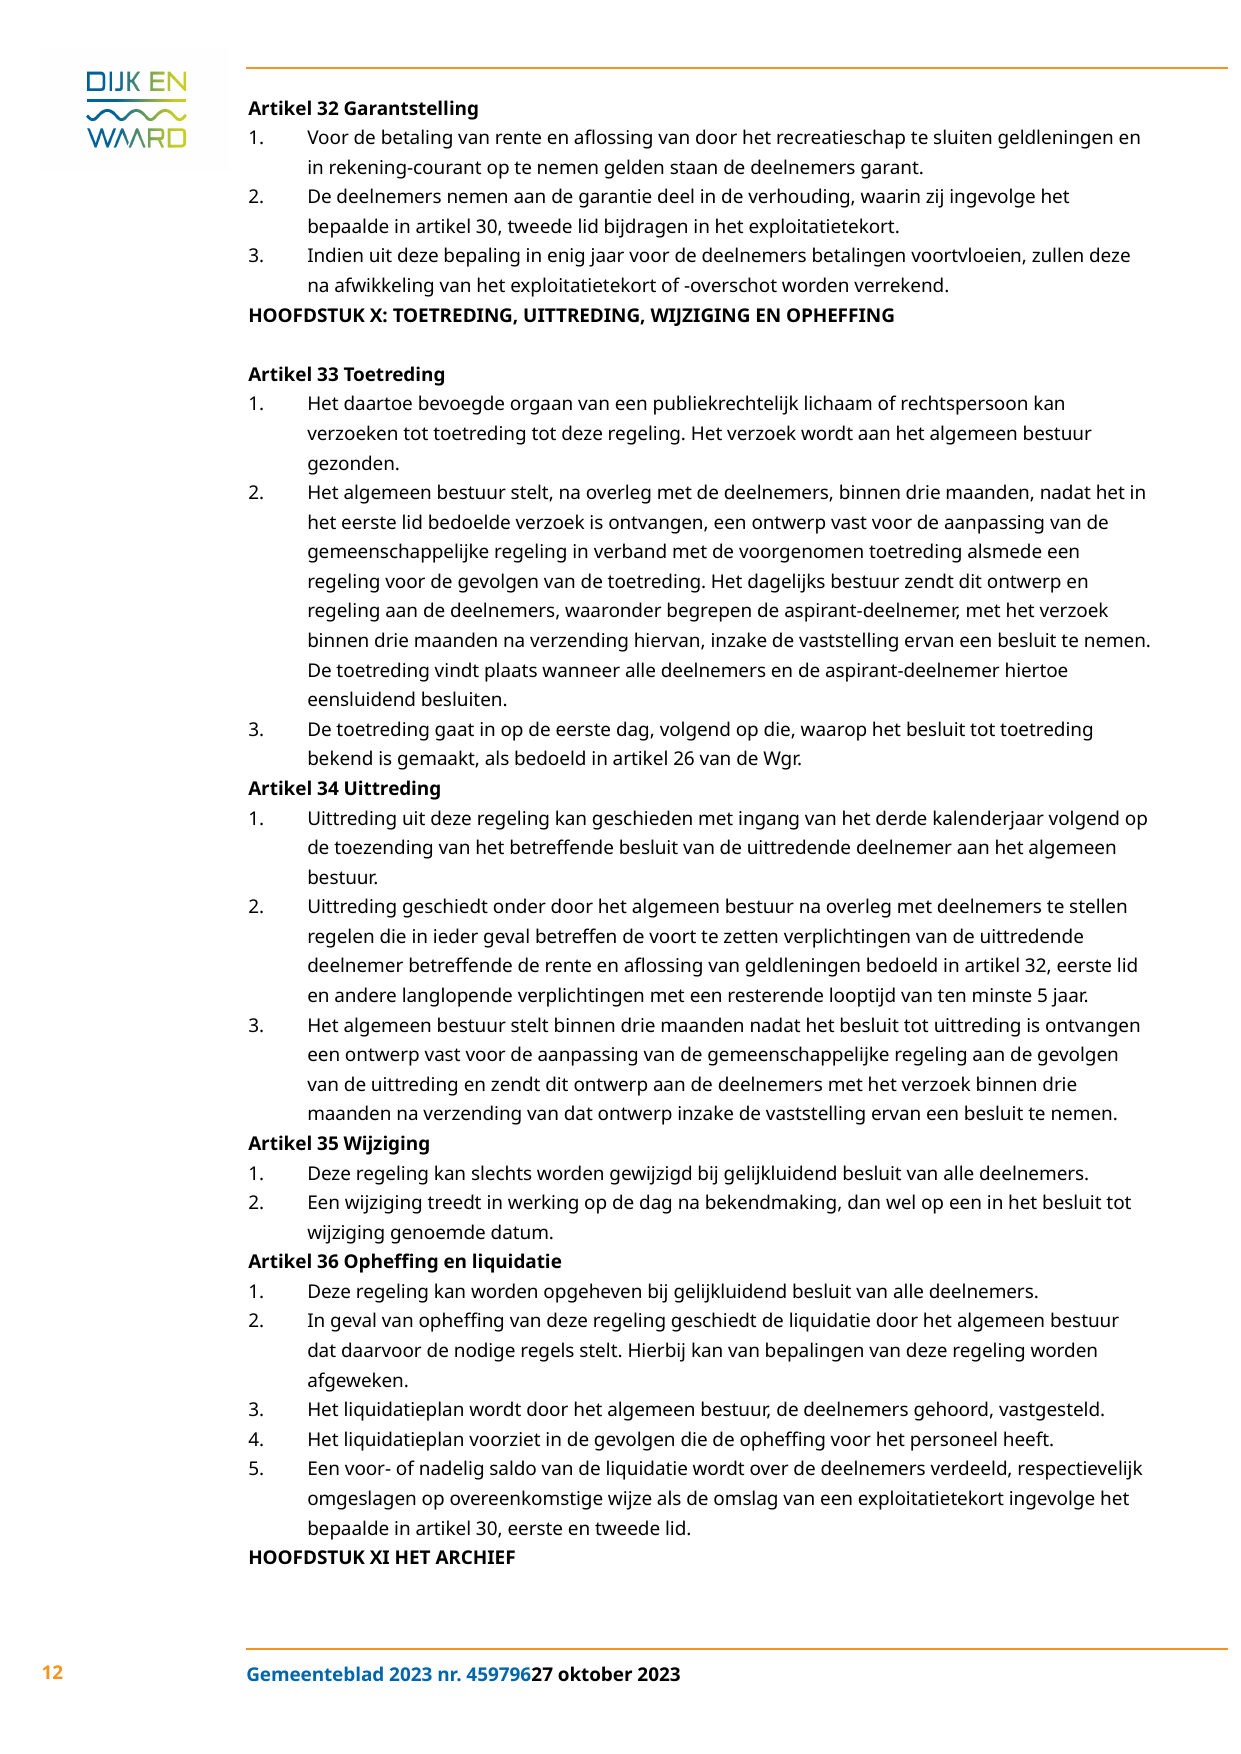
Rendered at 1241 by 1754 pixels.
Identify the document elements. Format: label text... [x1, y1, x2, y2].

list Het liquidatieplan wordt door het algemeen bestuur, de deelnemers gehoord, vastgesteld. [248, 1396, 1152, 1422]
list De toetreding gaat in op de eerste dag, volgend op die, waarop het besluit tot toetreding bekend is gemaakt, als bedoeld in artikel 26 van de Wgr. [248, 716, 1152, 771]
list Deze regeling kan worden opgeheven bij gelijkluidend besluit van alle deelnemers. [248, 1278, 1152, 1304]
list Uittreding uit deze regeling kan geschieden met ingang van het derde kalenderjaar volgend op de toezending van het betreffende besluit van de uittredende deelnemer aan het algemeen bestuur. [248, 805, 1152, 890]
text Artikel 35 Wijziging [248, 1130, 1152, 1156]
list Het algemeen bestuur stelt binnen drie maanden nadat het besluit tot uittreding is ontvangen een ontwerp vast voor de aanpassing van de gemeenschappelijke regeling aan de gevolgen van de uittreding en zendt dit ontwerp aan de deelnemers met het verzoek binnen drie maanden na verzending van dat ontwerp inzake de vaststelling ervan een besluit te nemen. [248, 1012, 1152, 1126]
list De deelnemers nemen aan de garantie deel in de verhouding, waarin zij ingevolge het bepaalde in artikel 30, tweede lid bijdragen in het exploitatietekort. [248, 183, 1152, 239]
text Artikel 36 Opheffing en liquidatie [248, 1248, 1152, 1274]
text Artikel 33 Toetreding [248, 361, 1152, 387]
list Een wijziging treedt in werking op de dag na bekendmaking, dan wel op een in het besluit tot wijziging genoemde datum. [248, 1189, 1152, 1245]
list In geval van opheffing van deze regeling geschiedt de liquidatie door het algemeen bestuur dat daarvoor de nodige regels stelt. Hierbij kan van bepalingen van deze regeling worden afgeweken. [248, 1308, 1152, 1393]
list Indien uit deze bepaling in enig jaar voor de deelnemers betalingen voortvloeien, zullen deze na afwikkeling van het exploitatietekort of -overschot worden verrekend. [248, 243, 1152, 298]
text Artikel 34 Uittreding [248, 775, 1152, 801]
text HOOFDSTUK X: TOETREDING, UITTREDING, WIJZIGING EN OPHEFFING [248, 302, 1152, 328]
picture [41, 47, 231, 172]
list Het algemeen bestuur stelt, na overleg met de deelnemers, binnen drie maanden, nadat het in het eerste lid bedoelde verzoek is ontvangen, een ontwerp vast voor de aanpassing van de gemeenschappelijke regeling in verband met de voorgenomen toetreding alsmede een regeling voor de gevolgen van de toetreding. Het dagelijks bestuur zendt dit ontwerp en regeling aan de deelnemers, waaronder begrepen de aspirant-deelnemer, met het verzoek binnen drie maanden na verzending hiervan, inzake de vaststelling ervan een besluit te nemen. De toetreding vindt plaats wanneer alle deelnemers en de aspirant-deelnemer hiertoe eensluidend besluiten. [248, 479, 1152, 712]
list Deze regeling kan slechts worden gewijzigd bij gelijkluidend besluit van alle deelnemers. [248, 1160, 1152, 1186]
list Het daartoe bevoegde orgaan van een publiekrechtelijk lichaam of rechtspersoon kan verzoeken tot toetreding tot deze regeling. Het verzoek wordt aan het algemeen bestuur gezonden. [248, 391, 1152, 476]
list Het liquidatieplan voorziet in de gevolgen die de opheffing voor het personeel heeft. [248, 1426, 1152, 1452]
list Een voor- of nadelig saldo van de liquidatie wordt over de deelnemers verdeeld, respectievelijk omgeslagen op overeenkomstige wijze als de omslag van een exploitatietekort ingevolge het bepaalde in artikel 30, eerste en tweede lid. [248, 1456, 1152, 1541]
text HOOFDSTUK XI HET ARCHIEF [248, 1544, 1152, 1570]
list Uittreding geschiedt onder door het algemeen bestuur na overleg met deelnemers te stellen regelen die in ieder geval betreffen de voort te zetten verplichtingen van de uittredende deelnemer betreffende de rente en aflossing van geldleningen bedoeld in artikel 32, eerste lid en andere langlopende verplichtingen met een resterende looptijd van ten minste 5 jaar. [248, 893, 1152, 1008]
list Voor de betaling van rente en aflossing van door het recreatieschap te sluiten geldleningen en in rekening-courant op te nemen gelden staan de deelnemers garant. [248, 124, 1152, 180]
text Artikel 32 Garantstelling [248, 95, 1152, 121]
